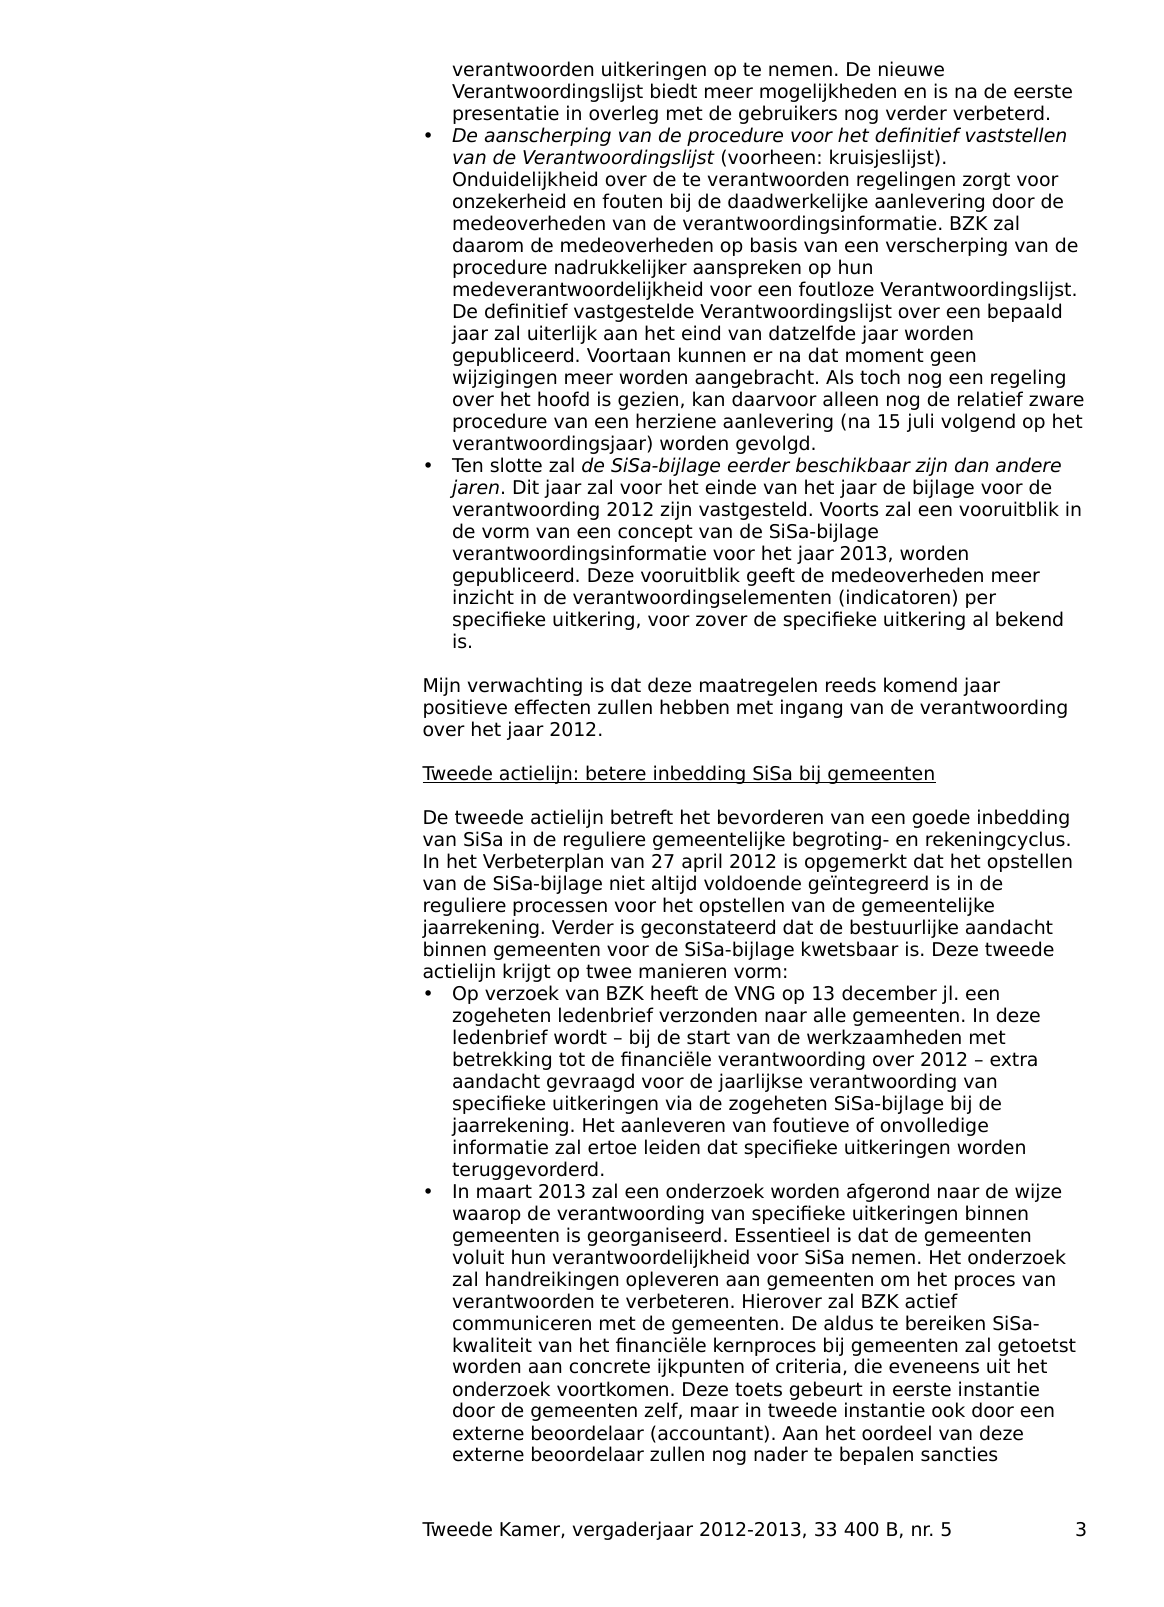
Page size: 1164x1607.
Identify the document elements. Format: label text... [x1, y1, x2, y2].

text • Ten slotte zal de SiSa-bijlage eerder beschikbaar zijn dan andere jaren. Dit jaar zal voor het einde van het jaar de bijlage voor de verantwoording 2012 zijn vastgesteld. Voorts zal een vooruitblik in de vorm van een concept van de SiSa-bijlage verantwoordingsinformatie voor het jaar 2013, worden gepubliceerd. Deze vooruitblik geeft de medeoverheden meer inzicht in de verantwoordingselementen (indicatoren) per specifieke uitkering, voor zover de specifieke uitkering al bekend is. [422, 455, 1087, 652]
text De tweede actielijn betreft het bevorderen van een goede inbedding van SiSa in de reguliere gemeentelijke begroting- en rekeningcyclus. In het Verbeterplan van 27 april 2012 is opgemerkt dat het opstellen van de SiSa-bijlage niet altijd voldoende geïntegreerd is in de reguliere processen voor het opstellen van de gemeentelijke jaarrekening. Verder is geconstateerd dat de bestuurlijke aandacht binnen gemeenten voor de SiSa-bijlage kwetsbaar is. Deze tweede actielijn krijgt op twee manieren vorm: [422, 807, 1087, 983]
text verantwoorden uitkeringen op te nemen. De nieuwe Verantwoordingslijst biedt meer mogelijkheden en is na de eerste presentatie in overleg met de gebruikers nog verder verbeterd. [422, 59, 1087, 125]
text • De aanscherping van de procedure voor het definitief vaststellen van de Verantwoordingslijst (voorheen: kruisjeslijst). Onduidelijkheid over de te verantwoorden regelingen zorgt voor onzekerheid en fouten bij de daadwerkelijke aanlevering door de medeoverheden van de verantwoordingsinformatie. BZK zal daarom de medeoverheden op basis van een verscherping van de procedure nadrukkelijker aanspreken op hun medeverantwoordelijkheid voor een foutloze Verantwoordingslijst. De definitief vastgestelde Verantwoordingslijst over een bepaald jaar zal uiterlijk aan het eind van datzelfde jaar worden gepubliceerd. Voortaan kunnen er na dat moment geen wijzigingen meer worden aangebracht. Als toch nog een regeling over het hoofd is gezien, kan daarvoor alleen nog de relatief zware procedure van een herziene aanlevering (na 15 juli volgend op het verantwoordingsjaar) worden gevolgd. [422, 125, 1087, 455]
text Mijn verwachting is dat deze maatregelen reeds komend jaar positieve effecten zullen hebben met ingang van de verantwoording over het jaar 2012. [422, 675, 1087, 741]
subtitle Tweede actielijn: betere inbedding SiSa bij gemeenten [422, 763, 1087, 785]
text • Op verzoek van BZK heeft de VNG op 13 december jl. een zogeheten ledenbrief verzonden naar alle gemeenten. In deze ledenbrief wordt – bij de start van de werkzaamheden met betrekking tot de financiële verantwoording over 2012 – extra aandacht gevraagd voor de jaarlijkse verantwoording van specifieke uitkeringen via de zogeheten SiSa-bijlage bij de jaarrekening. Het aanleveren van foutieve of onvolledige informatie zal ertoe leiden dat specifieke uitkeringen worden teruggevorderd. [422, 983, 1087, 1181]
text • In maart 2013 zal een onderzoek worden afgerond naar de wijze waarop de verantwoording van specifieke uitkeringen binnen gemeenten is georganiseerd. Essentieel is dat de gemeenten voluit hun verantwoordelijkheid voor SiSa nemen. Het onderzoek zal handreikingen opleveren aan gemeenten om het proces van verantwoorden te verbeteren. Hierover zal BZK actief communiceren met de gemeenten. De aldus te bereiken SiSa-kwaliteit van het financiële kernproces bij gemeenten zal getoetst worden aan concrete ijkpunten of criteria, die eveneens uit het onderzoek voortkomen. Deze toets gebeurt in eerste instantie door de gemeenten zelf, maar in tweede instantie ook door een externe beoordelaar (accountant). Aan het oordeel van deze externe beoordelaar zullen nog nader te bepalen sancties [422, 1181, 1087, 1466]
